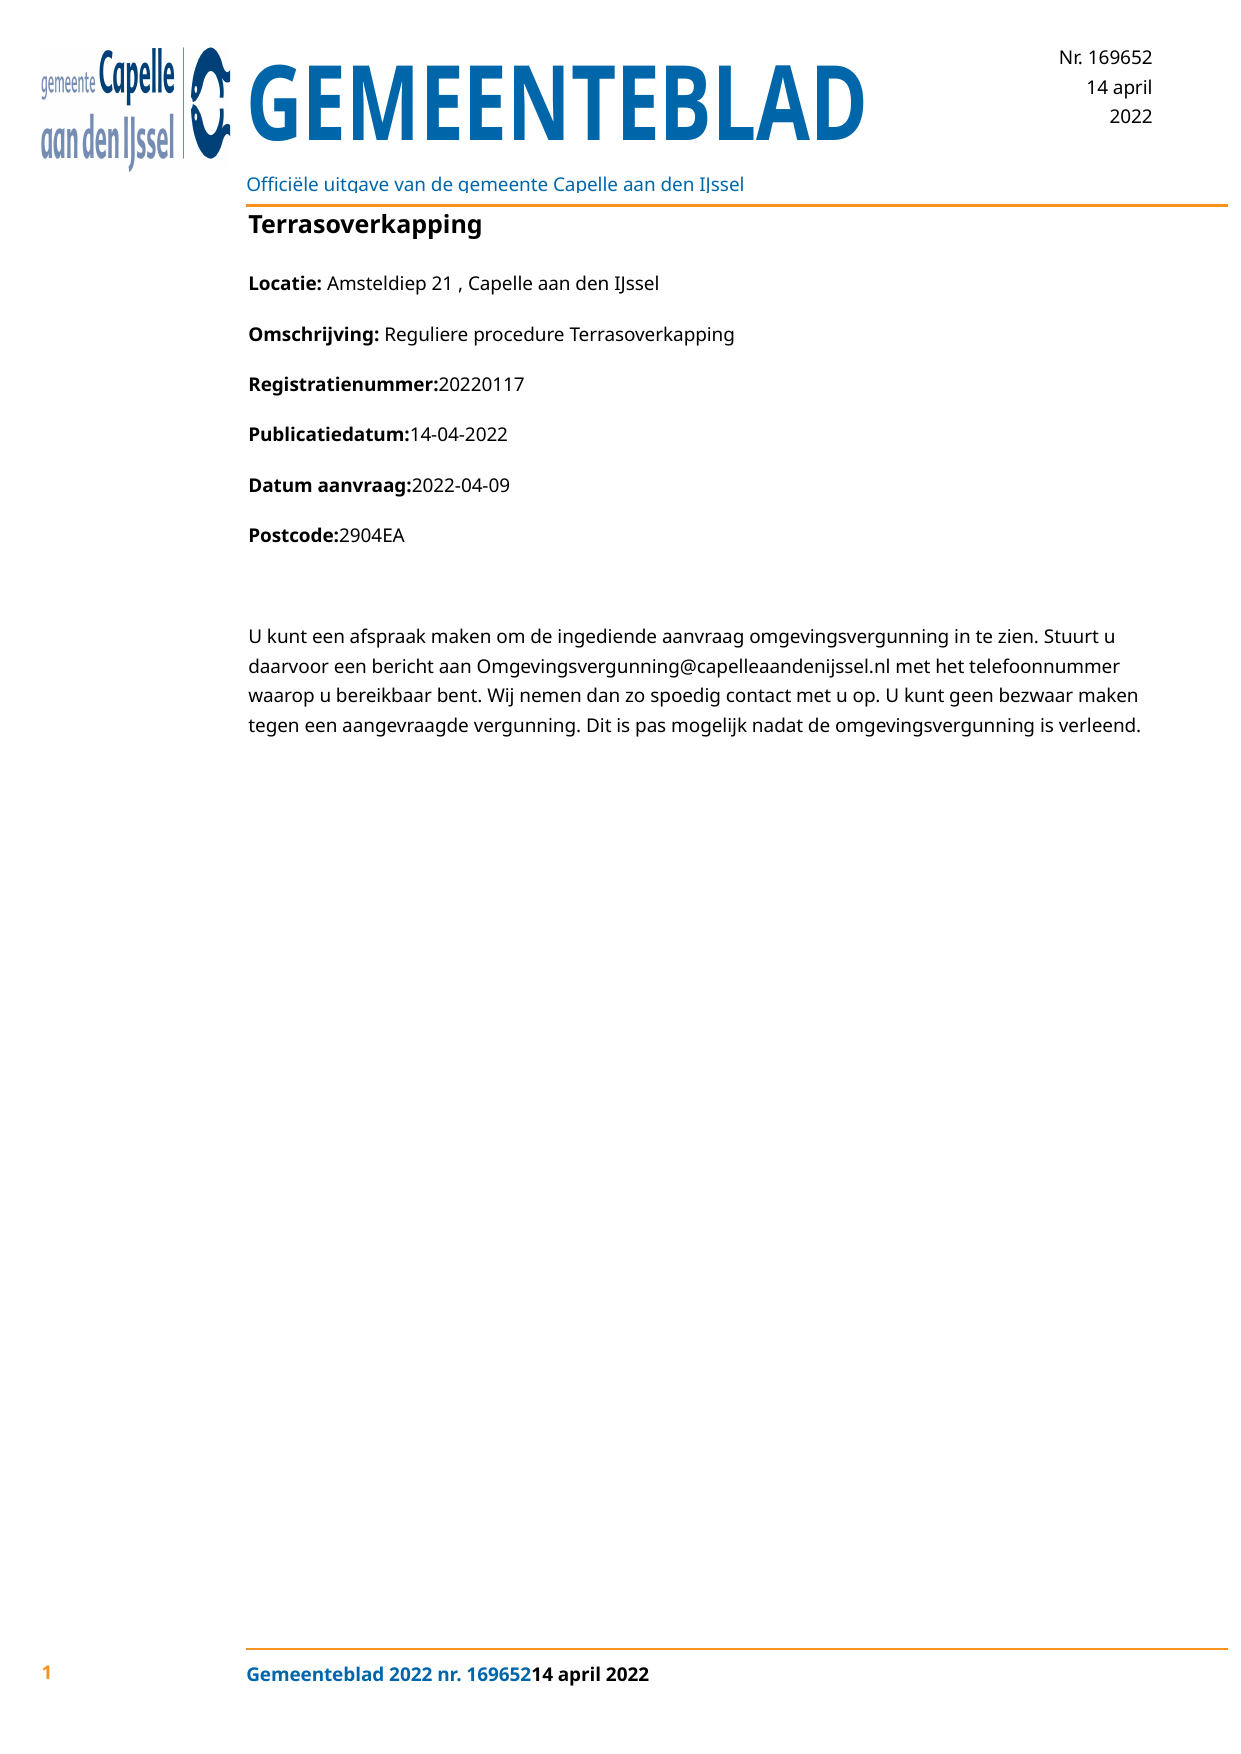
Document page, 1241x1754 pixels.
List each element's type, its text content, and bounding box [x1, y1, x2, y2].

text Registratienummer:20220117 [248, 371, 1152, 397]
text Omschrijving: Reguliere procedure Terrasoverkapping [248, 321, 1152, 346]
text Terrasoverkapping [248, 207, 1152, 241]
text Postcode:2904EA [248, 522, 1152, 548]
picture [41, 47, 231, 172]
text Locatie: Amsteldiep 21 , Capelle aan den IJssel [248, 270, 1152, 296]
text Publicatiedatum:14-04-2022 [248, 422, 1152, 447]
text U kunt een afspraak maken om de ingediende aanvraag omgevingsvergunning in te zien. Stuurt u daarvoor een bericht aan Omgevingsvergunning@capelleaandenijssel.nl met het telefoonnummer waarop u bereikbaar bent. Wij nemen dan zo spoedig contact met u op. U kunt geen bezwaar maken tegen een aangevraagde vergunning. Dit is pas mogelijk nadat de omgevingsvergunning is verleend. [248, 623, 1152, 738]
text Datum aanvraag:2022-04-09 [248, 472, 1152, 498]
